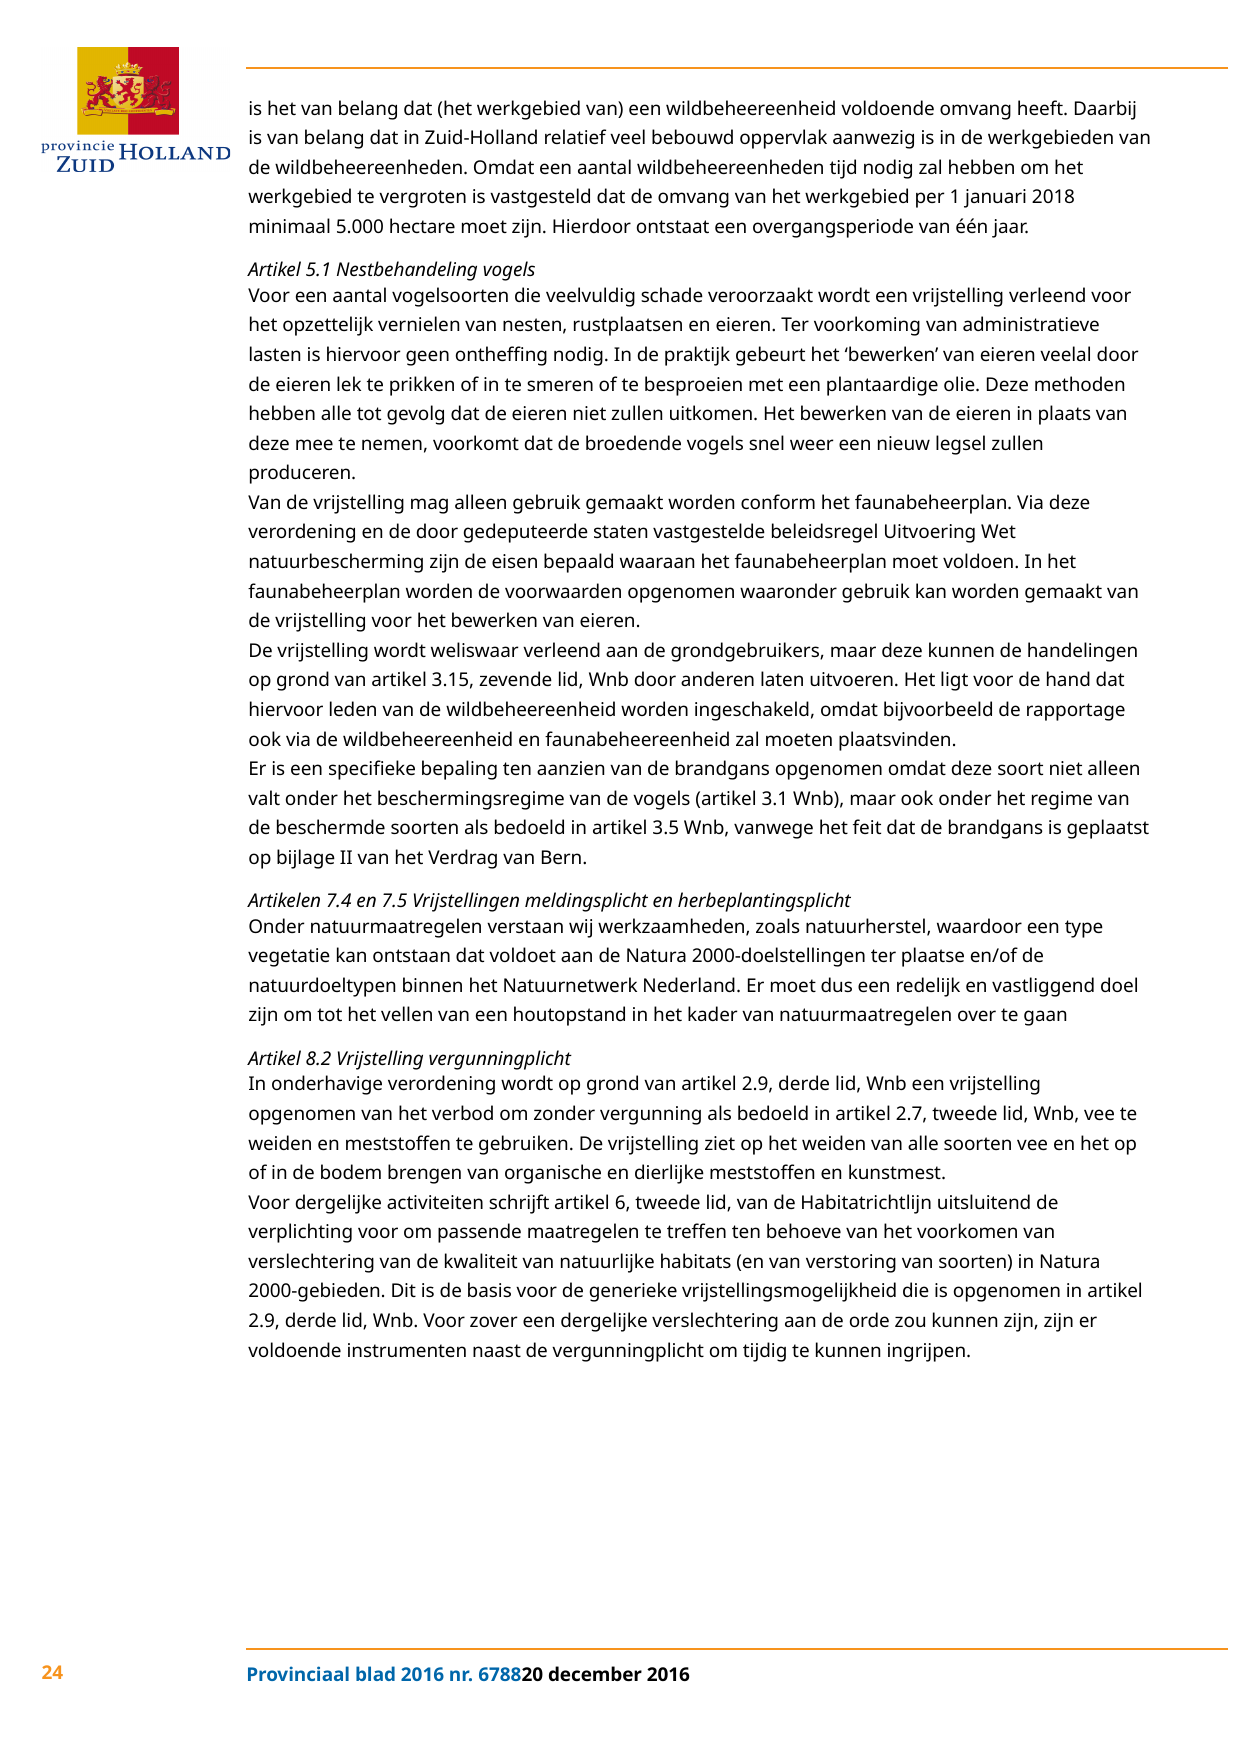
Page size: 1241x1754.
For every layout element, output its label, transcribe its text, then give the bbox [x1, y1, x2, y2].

text Artikelen 7.4 en 7.5 Vrijstellingen meldingsplicht en herbeplantingsplicht [248, 887, 1152, 913]
text Artikel 5.1 Nestbehandeling vogels [248, 256, 1152, 282]
text is het van belang dat (het werkgebied van) een wildbeheereenheid voldoende omvang heeft. Daarbij is van belang dat in Zuid-Holland relatief veel bebouwd oppervlak aanwezig is in de werkgebieden van de wildbeheereenheden. Omdat een aantal wildbeheereenheden tijd nodig zal hebben om het werkgebied te vergroten is vastgesteld dat de omvang van het werkgebied per 1 januari 2018 minimaal 5.000 hectare moet zijn. Hierdoor ontstaat een overgangsperiode van één jaar. [248, 95, 1152, 239]
picture [41, 47, 231, 172]
text Artikel 8.2 Vrijstelling vergunningplicht [248, 1045, 1152, 1071]
text De vrijstelling wordt weliswaar verleend aan de grondgebruikers, maar deze kunnen de handelingen op grond van artikel 3.15, zevende lid, Wnb door anderen laten uitvoeren. Het ligt voor de hand dat hiervoor leden van de wildbeheereenheid worden ingeschakeld, omdat bijvoorbeeld de rapportage ook via de wildbeheereenheid en faunabeheereenheid zal moeten plaatsvinden. [248, 637, 1152, 751]
text In onderhavige verordening wordt op grond van artikel 2.9, derde lid, Wnb een vrijstelling opgenomen van het verbod om zonder vergunning als bedoeld in artikel 2.7, tweede lid, Wnb, vee te weiden en meststoffen te gebruiken. De vrijstelling ziet op het weiden van alle soorten vee en het op of in de bodem brengen van organische en dierlijke meststoffen en kunstmest. [248, 1071, 1152, 1185]
text Voor dergelijke activiteiten schrijft artikel 6, tweede lid, van de Habitatrichtlijn uitsluitend de verplichting voor om passende maatregelen te treffen ten behoeve van het voorkomen van verslechtering van de kwaliteit van natuurlijke habitats (en van verstoring van soorten) in Natura 2000-gebieden. Dit is de basis voor de generieke vrijstellingsmogelijkheid die is opgenomen in artikel 2.9, derde lid, Wnb. Voor zover een dergelijke verslechtering aan de orde zou kunnen zijn, zijn er voldoende instrumenten naast de vergunningplicht om tijdig te kunnen ingrijpen. [248, 1189, 1152, 1362]
text Voor een aantal vogelsoorten die veelvuldig schade veroorzaakt wordt een vrijstelling verleend voor het opzettelijk vernielen van nesten, rustplaatsen en eieren. Ter voorkoming van administratieve lasten is hiervoor geen ontheffing nodig. In de praktijk gebeurt het ‘bewerken’ van eieren veelal door de eieren lek te prikken of in te smeren of te besproeien met een plantaardige olie. Deze methoden hebben alle tot gevolg dat de eieren niet zullen uitkomen. Het bewerken van de eieren in plaats van deze mee te nemen, voorkomt dat de broedende vogels snel weer een nieuw legsel zullen produceren. [248, 282, 1152, 485]
text Van de vrijstelling mag alleen gebruik gemaakt worden conform het faunabeheerplan. Via deze verordening en de door gedeputeerde staten vastgestelde beleidsregel Uitvoering Wet natuurbescherming zijn de eisen bepaald waaraan het faunabeheerplan moet voldoen. In het faunabeheerplan worden de voorwaarden opgenomen waaronder gebruik kan worden gemaakt van de vrijstelling voor het bewerken van eieren. [248, 489, 1152, 633]
text Onder natuurmaatregelen verstaan wij werkzaamheden, zoals natuurherstel, waardoor een type vegetatie kan ontstaan dat voldoet aan de Natura 2000-doelstellingen ter plaatse en/of de natuurdoeltypen binnen het Natuurnetwerk Nederland. Er moet dus een redelijk en vastliggend doel zijn om tot het vellen van een houtopstand in het kader van natuurmaatregelen over te gaan [248, 913, 1152, 1027]
text Er is een specifieke bepaling ten aanzien van de brandgans opgenomen omdat deze soort niet alleen valt onder het beschermingsregime van de vogels (artikel 3.1 Wnb), maar ook onder het regime van de beschermde soorten als bedoeld in artikel 3.5 Wnb, vanwege het feit dat de brandgans is geplaatst op bijlage II van het Verdrag van Bern. [248, 755, 1152, 870]
